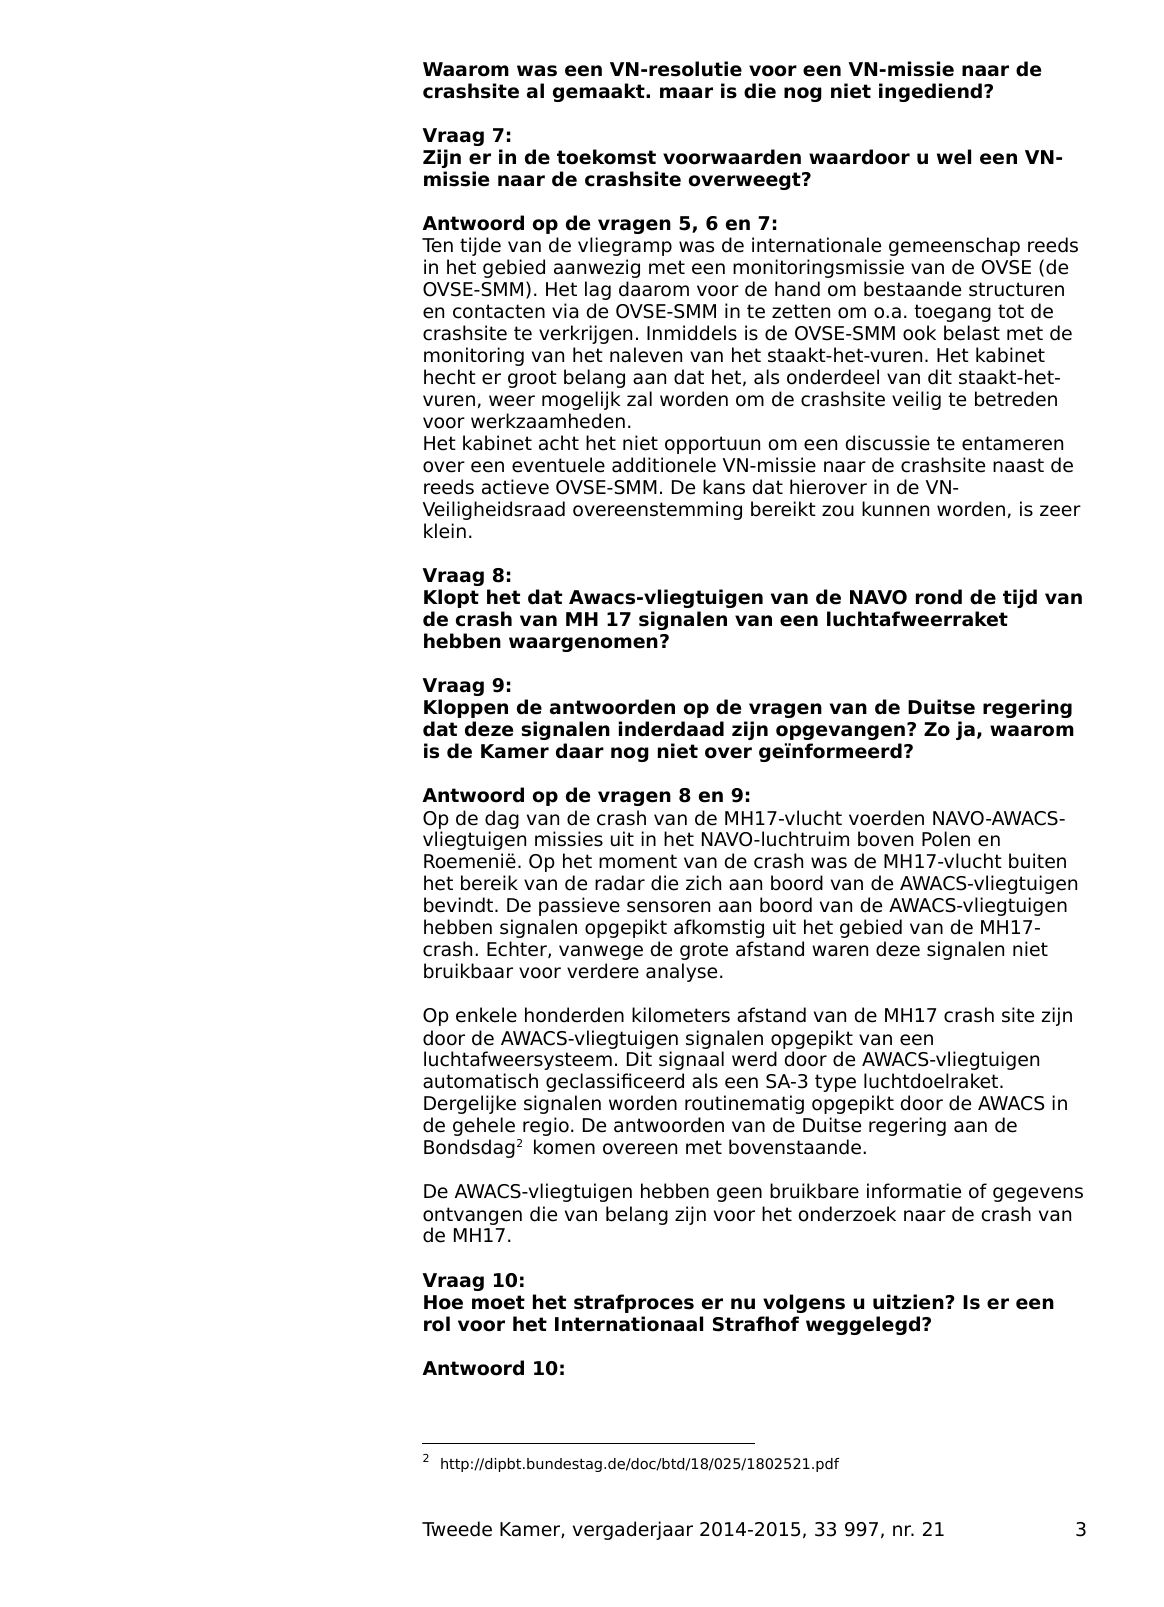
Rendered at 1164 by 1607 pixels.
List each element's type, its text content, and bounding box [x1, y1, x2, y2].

text Hoe moet het strafproces er nu volgens u uitzien? Is er een rol voor het Internationaal Strafhof weggelegd? [422, 1292, 1087, 1336]
text Vraag 9: [422, 675, 1087, 697]
text Waarom was een VN-resolutie voor een VN-missie naar de crashsite al gemaakt. maar is die nog niet ingediend? [422, 59, 1087, 103]
text Op enkele honderden kilometers afstand van de MH17 crash site zijn door de AWACS-vliegtuigen signalen opgepikt van een luchtafweersysteem. Dit signaal werd door de AWACS-vliegtuigen automatisch geclassificeerd als een SA-3 type luchtdoelraket. Dergelijke signalen worden routinematig opgepikt door de AWACS in de gehele regio. De antwoorden van de Duitse regering aan de Bondsdag komen overeen met bovenstaande. [422, 1005, 1087, 1159]
text Vraag 7: [422, 125, 1087, 147]
text Het kabinet acht het niet opportuun om een discussie te entameren over een eventuele additionele VN-missie naar de crashsite naast de reeds actieve OVSE-SMM. De kans dat hierover in de VN-Veiligheidsraad overeenstemming bereikt zou kunnen worden, is zeer klein. [422, 433, 1087, 543]
text Klopt het dat Awacs-vliegtuigen van de NAVO rond de tijd van de crash van MH 17 signalen van een luchtafweerraket hebben waargenomen? [422, 587, 1087, 653]
text Ten tijde van de vliegramp was de internationale gemeenschap reeds in het gebied aanwezig met een monitoringsmissie van de OVSE (de OVSE-SMM). Het lag daarom voor de hand om bestaande structuren en contacten via de OVSE-SMM in te zetten om o.a. toegang tot de crashsite te verkrijgen. Inmiddels is de OVSE-SMM ook belast met de monitoring van het naleven van het staakt-het-vuren. Het kabinet hecht er groot belang aan dat het, als onderdeel van dit staakt-het-vuren, weer mogelijk zal worden om de crashsite veilig te betreden voor werkzaamheden. [422, 235, 1087, 433]
text Vraag 10: [422, 1269, 1087, 1292]
text Antwoord op de vragen 8 en 9: [422, 785, 1087, 807]
text De AWACS-vliegtuigen hebben geen bruikbare informatie of gegevens ontvangen die van belang zijn voor het onderzoek naar de crash van de MH17. [422, 1181, 1087, 1247]
text Antwoord 10: [422, 1358, 1087, 1380]
text Antwoord op de vragen 5, 6 en 7: [422, 213, 1087, 235]
text Vraag 8: [422, 565, 1087, 587]
text Zijn er in de toekomst voorwaarden waardoor u wel een VN-missie naar de crashsite overweegt? [422, 147, 1087, 191]
text Op de dag van de crash van de MH17-vlucht voerden NAVO-AWACS-vliegtuigen missies uit in het NAVO-luchtruim boven Polen en Roemenië. Op het moment van de crash was de MH17-vlucht buiten het bereik van de radar die zich aan boord van de AWACS-vliegtuigen bevindt. De passieve sensoren aan boord van de AWACS-vliegtuigen hebben signalen opgepikt afkomstig uit het gebied van de MH17-crash. Echter, vanwege de grote afstand waren deze signalen niet bruikbaar voor verdere analyse. [422, 807, 1087, 983]
text Kloppen de antwoorden op de vragen van de Duitse regering dat deze signalen inderdaad zijn opgevangen? Zo ja, waarom is de Kamer daar nog niet over geïnformeerd? [422, 697, 1087, 763]
text http://dipbt.bundestag.de/doc/btd/18/025/1802521.pdf [422, 1452, 1087, 1474]
